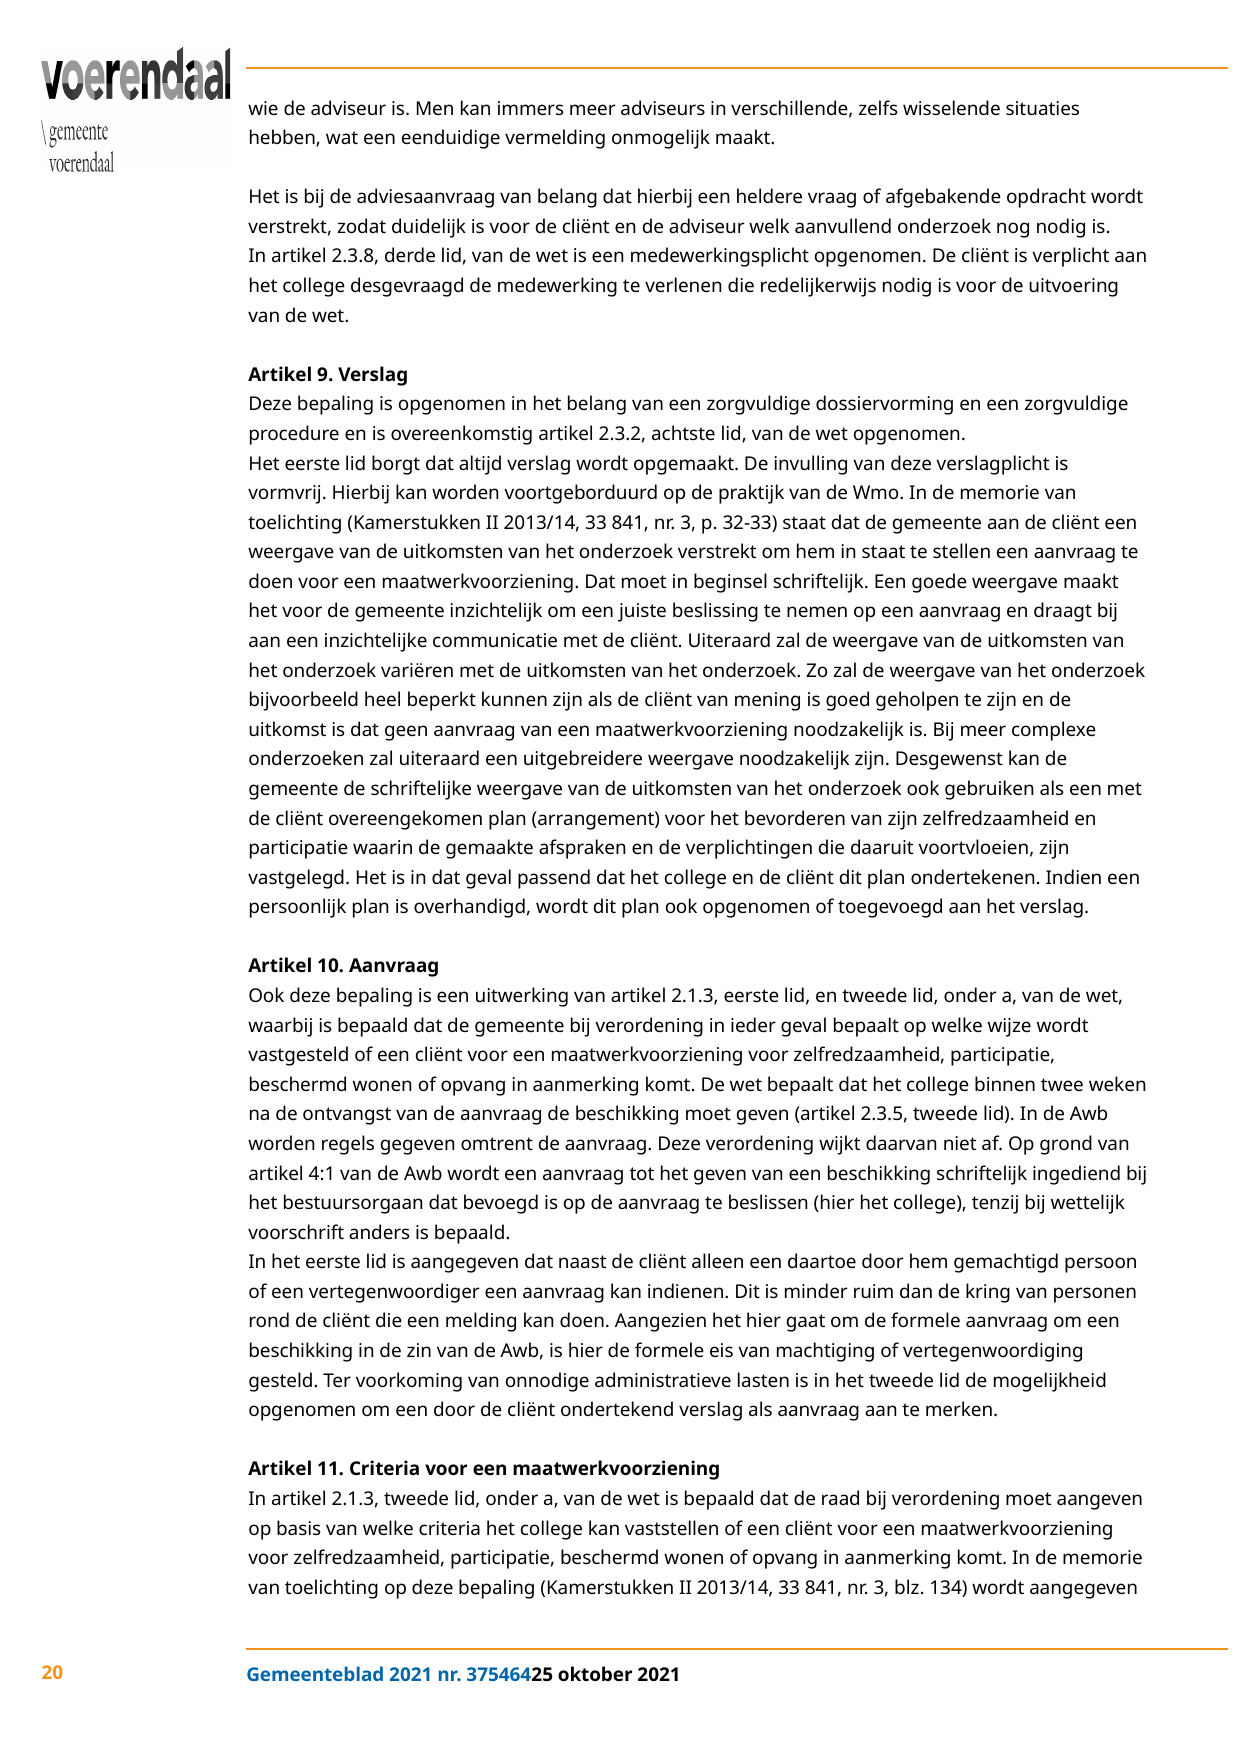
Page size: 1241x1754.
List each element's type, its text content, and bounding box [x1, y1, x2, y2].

text In artikel 2.1.3, tweede lid, onder a, van de wet is bepaald dat de raad bij verordening moet aangeven op basis van welke criteria het college kan vaststellen of een cliënt voor een maatwerkvoorziening voor zelfredzaamheid, participatie, beschermd wonen of opvang in aanmerking komt. In de memorie van toelichting op deze bepaling (Kamerstukken II 2013/14, 33 841, nr. 3, blz. 134) wordt aangegeven [248, 1485, 1152, 1600]
text In het eerste lid is aangegeven dat naast de cliënt alleen een daartoe door hem gemachtigd persoon of een vertegenwoordiger een aanvraag kan indienen. Dit is minder ruim dan de kring van personen rond de cliënt die een melding kan doen. Aangezien het hier gaat om de formele aanvraag om een beschikking in de zin van de Awb, is hier de formele eis van machtiging of vertegenwoordiging gesteld. Ter voorkoming van onnodige administratieve lasten is in het tweede lid de mogelijkheid opgenomen om een door de cliënt ondertekend verslag als aanvraag aan te merken. [248, 1248, 1152, 1422]
text Artikel 11. Criteria voor een maatwerkvoorziening [248, 1456, 1152, 1481]
text Artikel 10. Aanvraag [248, 953, 1152, 978]
picture [41, 47, 231, 172]
text Artikel 9. Verslag [248, 361, 1152, 387]
text Ook deze bepaling is een uitwerking van artikel 2.1.3, eerste lid, en tweede lid, onder a, van de wet, waarbij is bepaald dat de gemeente bij verordening in ieder geval bepaalt op welke wijze wordt vastgesteld of een cliënt voor een maatwerkvoorziening voor zelfredzaamheid, participatie, beschermd wonen of opvang in aanmerking komt. De wet bepaalt dat het college binnen twee weken na de ontvangst van de aanvraag de beschikking moet geven (artikel 2.3.5, tweede lid). In de Awb worden regels gegeven omtrent de aanvraag. Deze verordening wijkt daarvan niet af. Op grond van artikel 4:1 van de Awb wordt een aanvraag tot het geven van een beschikking schriftelijk ingediend bij het bestuursorgaan dat bevoegd is op de aanvraag te beslissen (hier het college), tenzij bij wettelijk voorschrift anders is bepaald. [248, 982, 1152, 1245]
text Deze bepaling is opgenomen in het belang van een zorgvuldige dossiervorming en een zorgvuldige procedure en is overeenkomstig artikel 2.3.2, achtste lid, van de wet opgenomen. [248, 391, 1152, 446]
text wie de adviseur is. Men kan immers meer adviseurs in verschillende, zelfs wisselende situaties hebben, wat een eenduidige vermelding onmogelijk maakt. [248, 95, 1152, 150]
text Het is bij de adviesaanvraag van belang dat hierbij een heldere vraag of afgebakende opdracht wordt verstrekt, zodat duidelijk is voor de cliënt en de adviseur welk aanvullend onderzoek nog nodig is. [248, 183, 1152, 239]
text In artikel 2.3.8, derde lid, van de wet is een medewerkingsplicht opgenomen. De cliënt is verplicht aan het college desgevraagd de medewerking te verlenen die redelijkerwijs nodig is voor de uitvoering van de wet. [248, 243, 1152, 328]
text Het eerste lid borgt dat altijd verslag wordt opgemaakt. De invulling van deze verslagplicht is vormvrij. Hierbij kan worden voortgeborduurd op de praktijk van de Wmo. In de memorie van toelichting (Kamerstukken II 2013/14, 33 841, nr. 3, p. 32-33) staat dat de gemeente aan de cliënt een weergave van de uitkomsten van het onderzoek verstrekt om hem in staat te stellen een aanvraag te doen voor een maatwerkvoorziening. Dat moet in beginsel schriftelijk. Een goede weergave maakt het voor de gemeente inzichtelijk om een juiste beslissing te nemen op een aanvraag en draagt bij aan een inzichtelijke communicatie met de cliënt. Uiteraard zal de weergave van de uitkomsten van het onderzoek variëren met de uitkomsten van het onderzoek. Zo zal de weergave van het onderzoek bijvoorbeeld heel beperkt kunnen zijn als de cliënt van mening is goed geholpen te zijn en de uitkomst is dat geen aanvraag van een maatwerkvoorziening noodzakelijk is. Bij meer complexe onderzoeken zal uiteraard een uitgebreidere weergave noodzakelijk zijn. Desgewenst kan de gemeente de schriftelijke weergave van de uitkomsten van het onderzoek ook gebruiken als een met de cliënt overeengekomen plan (arrangement) voor het bevorderen van zijn zelfredzaamheid en participatie waarin de gemaakte afspraken en de verplichtingen die daaruit voortvloeien, zijn vastgelegd. Het is in dat geval passend dat het college en de cliënt dit plan ondertekenen. Indien een persoonlijk plan is overhandigd, wordt dit plan ook opgenomen of toegevoegd aan het verslag. [248, 450, 1152, 919]
